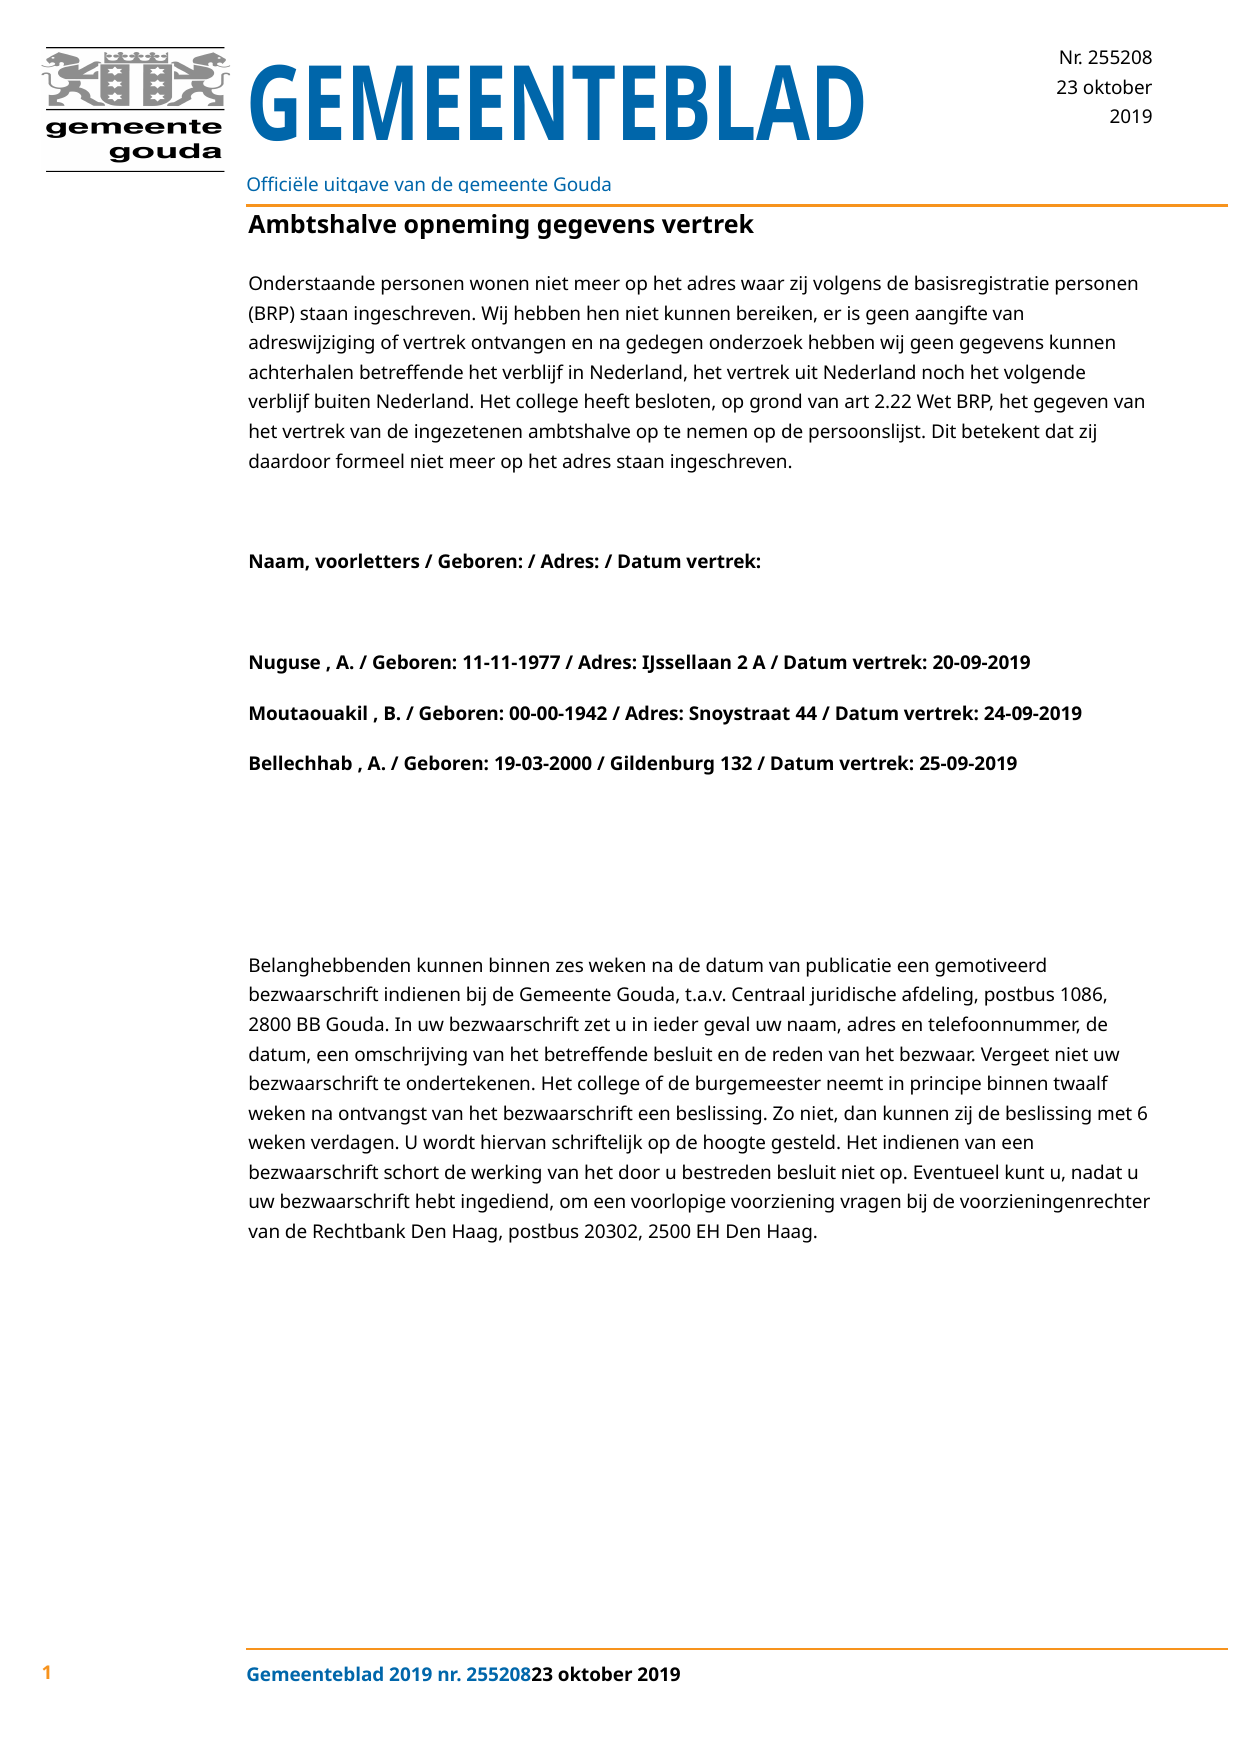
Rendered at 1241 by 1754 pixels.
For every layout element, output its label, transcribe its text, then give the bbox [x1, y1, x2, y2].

text Ambtshalve opneming gegevens vertrek [248, 207, 1152, 241]
text Onderstaande personen wonen niet meer op het adres waar zij volgens de basisregistratie personen (BRP) staan ingeschreven. Wij hebben hen niet kunnen bereiken, er is geen aangifte van adreswijziging of vertrek ontvangen en na gedegen onderzoek hebben wij geen gegevens kunnen achterhalen betreffende het verblijf in Nederland, het vertrek uit Nederland noch het volgende verblijf buiten Nederland. Het college heeft besloten, op grond van art 2.22 Wet BRP, het gegeven van het vertrek van de ingezetenen ambtshalve op te nemen op de persoonslijst. Dit betekent dat zij daardoor formeel niet meer op het adres staan ingeschreven. [248, 270, 1152, 473]
picture [41, 47, 231, 172]
text Moutaouakil , B. / Geboren: 00-00-1942 / Adres: Snoystraat 44 / Datum vertrek: 24-09-2019 [248, 700, 1152, 726]
text Bellechhab , A. / Geboren: 19-03-2000 / Gildenburg 132 / Datum vertrek: 25-09-2019 [248, 750, 1152, 776]
text Naam, voorletters / Geboren: / Adres: / Datum vertrek: [248, 549, 1152, 574]
text Belanghebbenden kunnen binnen zes weken na de datum van publicatie een gemotiveerd bezwaarschrift indienen bij de Gemeente Gouda, t.a.v. Centraal juridische afdeling, postbus 1086, 2800 BB Gouda. In uw bezwaarschrift zet u in ieder geval uw naam, adres en telefoonnummer, de datum, een omschrijving van het betreffende besluit en de reden van het bezwaar. Vergeet niet uw bezwaarschrift te ondertekenen. Het college of de burgemeester neemt in principe binnen twaalf weken na ontvangst van het bezwaarschrift een beslissing. Zo niet, dan kunnen zij de beslissing met 6 weken verdagen. U wordt hiervan schriftelijk op de hoogte gesteld. Het indienen van een bezwaarschrift schort de werking van het door u bestreden besluit niet op. Eventueel kunt u, nadat u uw bezwaarschrift hebt ingediend, om een voorlopige voorziening vragen bij de voorzieningenrechter van de Rechtbank Den Haag, postbus 20302, 2500 EH Den Haag. [248, 952, 1152, 1244]
text Nuguse , A. / Geboren: 11-11-1977 / Adres: IJssellaan 2 A / Datum vertrek: 20-09-2019 [248, 649, 1152, 675]
